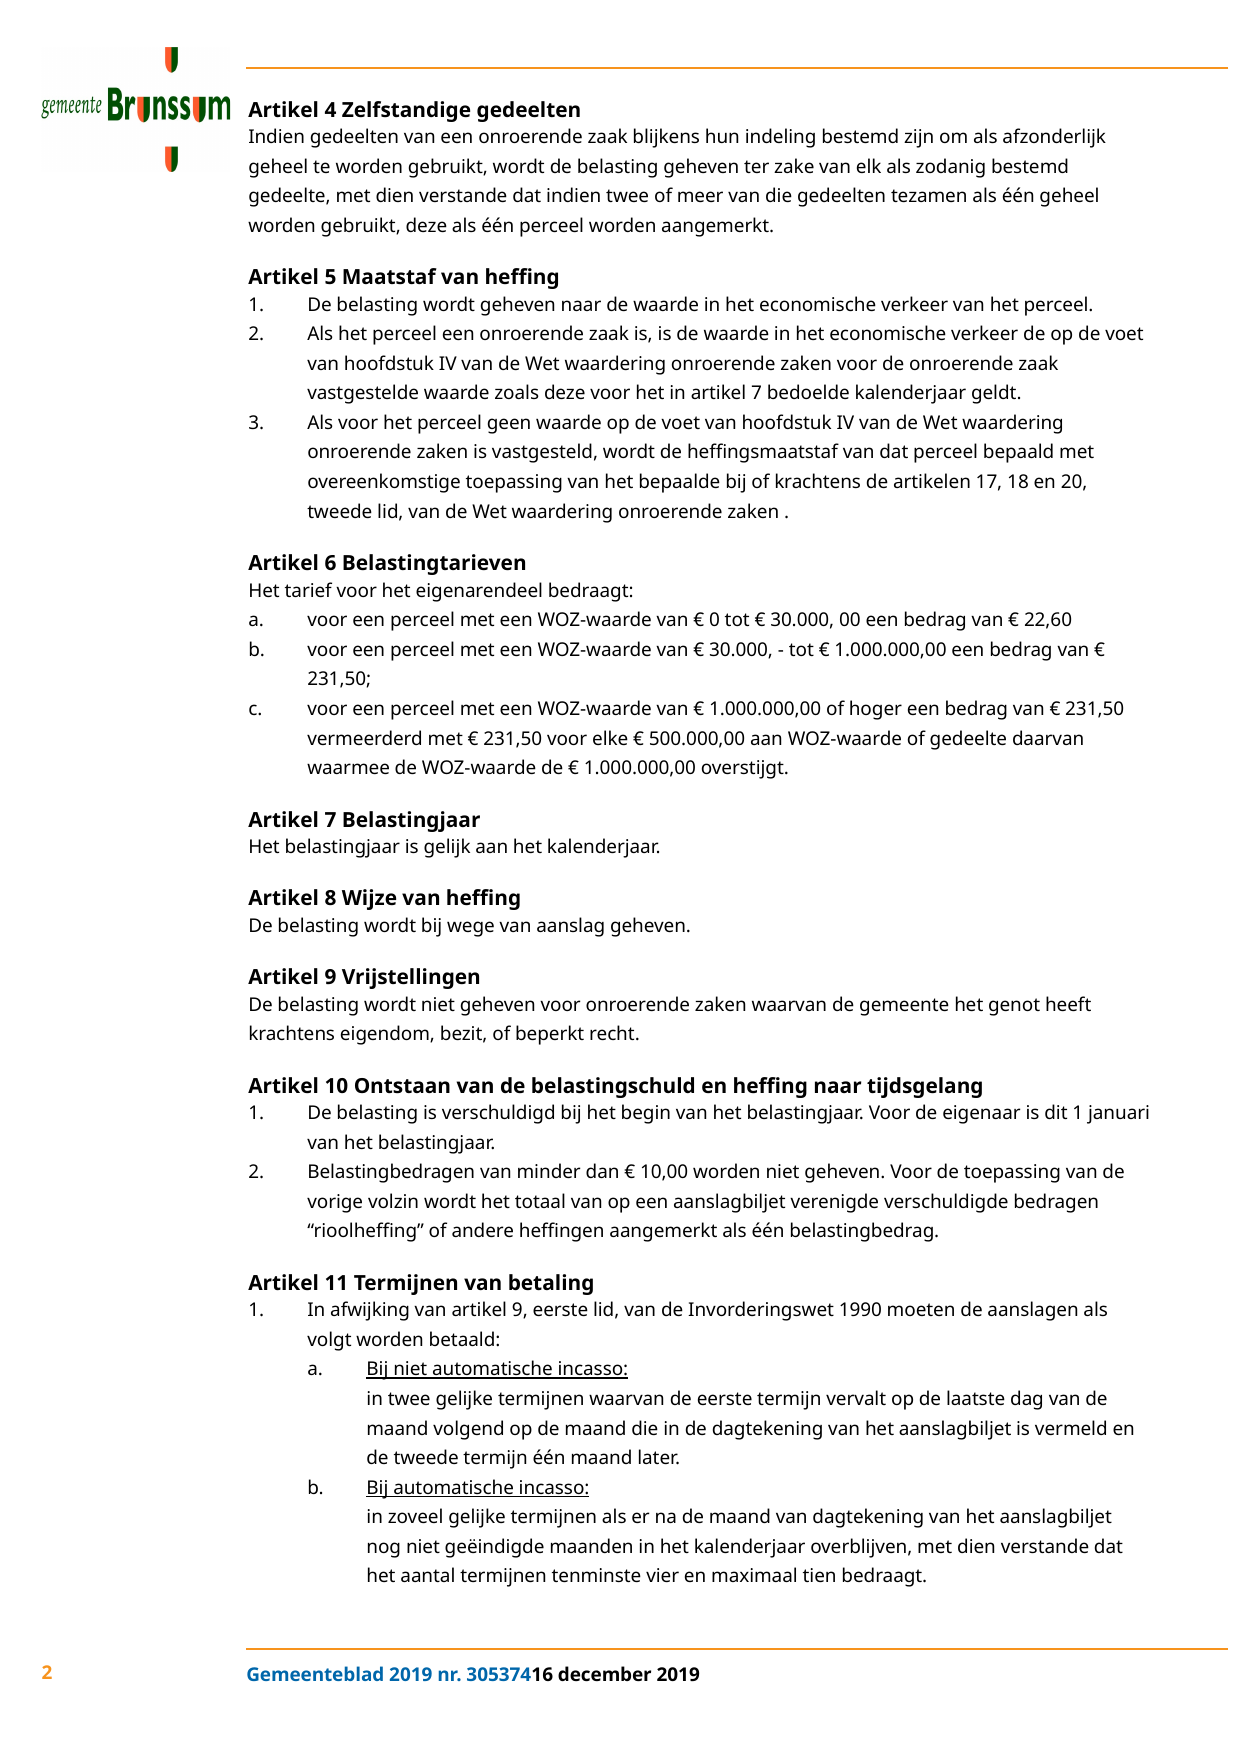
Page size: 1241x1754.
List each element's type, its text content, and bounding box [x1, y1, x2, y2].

picture [41, 47, 231, 172]
list Als het perceel een onroerende zaak is, is de waarde in het economische verkeer de op de voet van hoofdstuk IV van de Wet waardering onroerende zaken voor de onroerende zaak vastgestelde waarde zoals deze voor het in artikel 7 bedoelde kalenderjaar geldt. [248, 320, 1152, 405]
list De belasting wordt geheven naar de waarde in het economische verkeer van het perceel. [248, 291, 1152, 317]
text Artikel 10 Ontstaan van de belastingschuld en heffing naar tijdsgelang [248, 1071, 1152, 1099]
list In afwijking van artikel 9, eerste lid, van de Invorderingswet 1990 moeten de aanslagen als volgt worden betaald: [248, 1296, 1152, 1352]
text De belasting wordt bij wege van aanslag geheven. [248, 912, 1152, 938]
text Het belastingjaar is gelijk aan het kalenderjaar. [248, 833, 1152, 859]
text Indien gedeelten van een onroerende zaak blijkens hun indeling bestemd zijn om als afzonderlijk geheel te worden gebruikt, wordt de belasting geheven ter zake van elk als zodanig bestemd gedeelte, met dien verstande dat indien twee of meer van die gedeelten tezamen als één geheel worden gebruikt, deze als één perceel worden aangemerkt. [248, 123, 1152, 238]
text Artikel 11 Termijnen van betaling [248, 1268, 1152, 1296]
text Artikel 9 Vrijstellingen [248, 962, 1152, 991]
list in zoveel gelijke termijnen als er na de maand van dagtekening van het aanslagbiljet nog niet geëindigde maanden in het kalenderjaar overblijven, met dien verstande dat het aantal termijnen tenminste vier en maximaal tien bedraagt. [307, 1503, 1152, 1588]
text De belasting wordt niet geheven voor onroerende zaken waarvan de gemeente het genot heeft krachtens eigendom, bezit, of beperkt recht. [248, 991, 1152, 1046]
list voor een perceel met een WOZ-waarde van € 1.000.000,00 of hoger een bedrag van € 231,50 vermeerderd met € 231,50 voor elke € 500.000,00 aan WOZ-waarde of gedeelte daarvan waarmee de WOZ-waarde de € 1.000.000,00 overstijgt. [248, 695, 1152, 780]
text Het tarief voor het eigenarendeel bedraagt: [248, 577, 1152, 602]
text Artikel 4 Zelfstandige gedeelten [248, 95, 1152, 123]
list Bij automatische incasso: [307, 1474, 1152, 1500]
text Artikel 6 Belastingtarieven [248, 548, 1152, 577]
text Artikel 5 Maatstaf van heffing [248, 262, 1152, 291]
list Bij niet automatische incasso: [307, 1356, 1152, 1381]
list voor een perceel met een WOZ-waarde van € 0 tot € 30.000, 00 een bedrag van € 22,60 [248, 606, 1152, 632]
list Belastingbedragen van minder dan € 10,00 worden niet geheven. Voor de toepassing van de vorige volzin wordt het totaal van op een aanslagbiljet verenigde verschuldigde bedragen “rioolheffing” of andere heffingen aangemerkt als één belastingbedrag. [248, 1158, 1152, 1243]
list voor een perceel met een WOZ-waarde van € 30.000, - tot € 1.000.000,00 een bedrag van € 231,50; [248, 636, 1152, 691]
text Artikel 8 Wijze van heffing [248, 883, 1152, 912]
text Artikel 7 Belastingjaar [248, 805, 1152, 833]
list Als voor het perceel geen waarde op de voet van hoofdstuk IV van de Wet waardering onroerende zaken is vastgesteld, wordt de heffingsmaatstaf van dat perceel bepaald met overeenkomstige toepassing van het bepaalde bij of krachtens de artikelen 17, 18 en 20, tweede lid, van de Wet waardering onroerende zaken . [248, 409, 1152, 524]
list in twee gelijke termijnen waarvan de eerste termijn vervalt op de laatste dag van de maand volgend op de maand die in de dagtekening van het aanslagbiljet is vermeld en de tweede termijn één maand later. [307, 1385, 1152, 1470]
list De belasting is verschuldigd bij het begin van het belastingjaar. Voor de eigenaar is dit 1 januari van het belastingjaar. [248, 1099, 1152, 1154]
